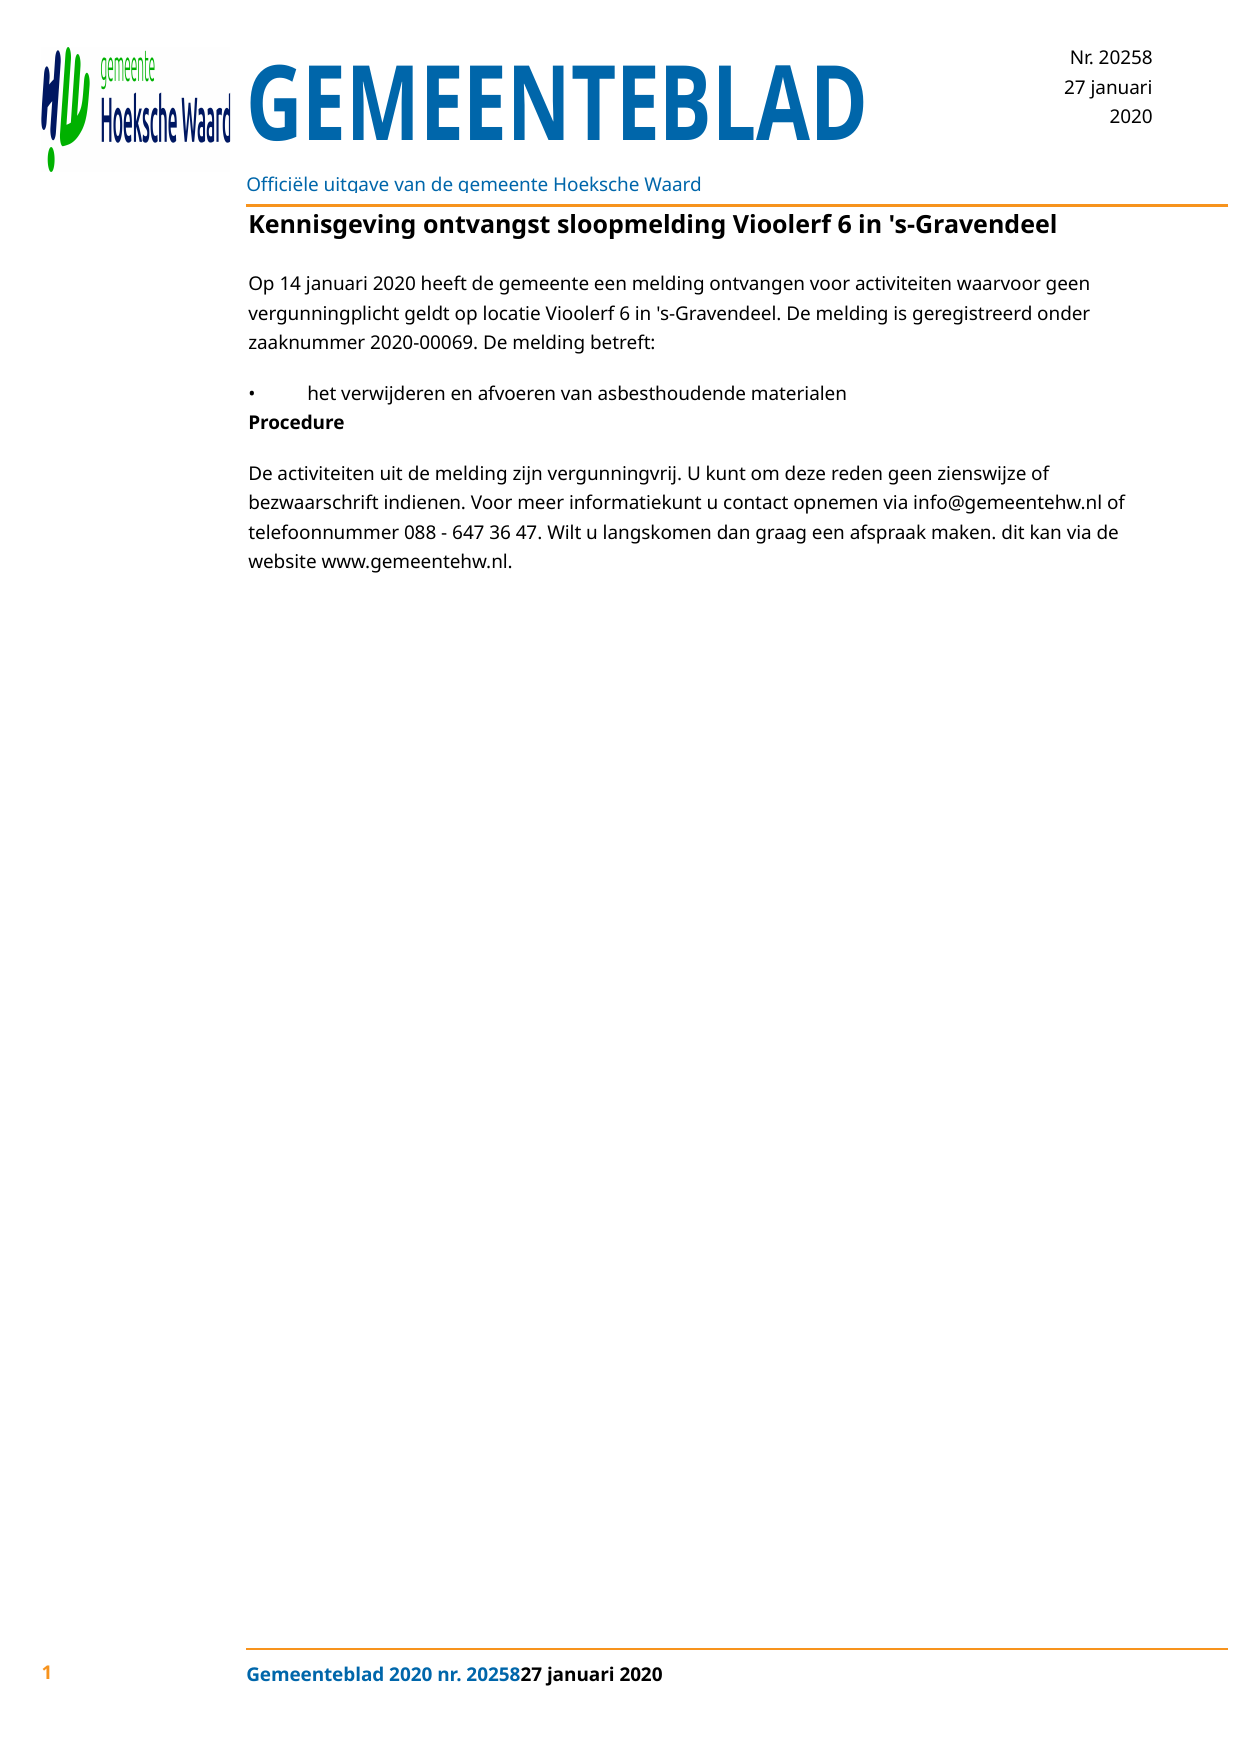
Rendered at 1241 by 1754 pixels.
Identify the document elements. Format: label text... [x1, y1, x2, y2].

text De activiteiten uit de melding zijn vergunningvrij. U kunt om deze reden geen zienswijze of bezwaarschrift indienen. Voor meer informatiekunt u contact opnemen via info@gemeentehw.nl of telefoonnummer 088 - 647 36 47. Wilt u langskomen dan graag een afspraak maken. dit kan via de website www.gemeentehw.nl. [248, 460, 1152, 574]
text Procedure [248, 409, 1152, 435]
list het verwijderen en afvoeren van asbesthoudende materialen [248, 380, 1152, 406]
picture [41, 47, 231, 172]
text Op 14 januari 2020 heeft de gemeente een melding ontvangen voor activiteiten waarvoor geen vergunningplicht geldt op locatie Vioolerf 6 in 's-Gravendeel. De melding is geregistreerd onder zaaknummer 2020-00069. De melding betreft: [248, 270, 1152, 355]
text Kennisgeving ontvangst sloopmelding Vioolerf 6 in 's-Gravendeel [248, 207, 1152, 241]
